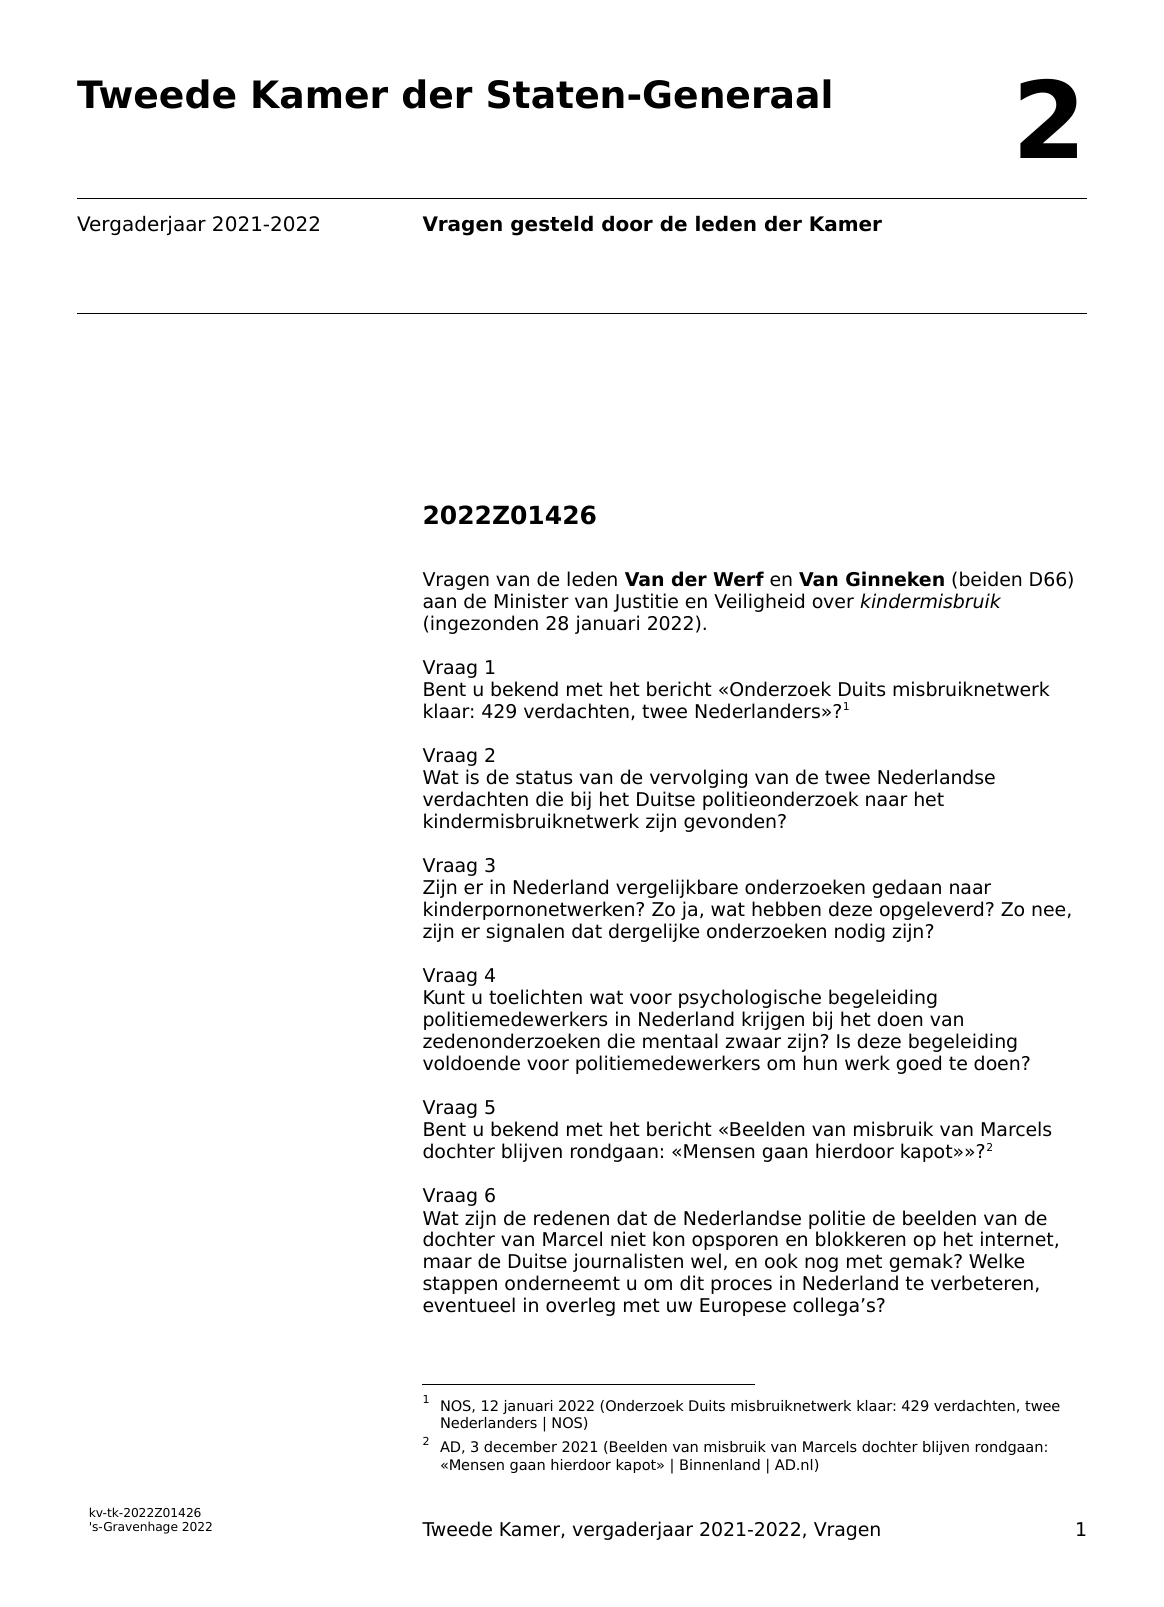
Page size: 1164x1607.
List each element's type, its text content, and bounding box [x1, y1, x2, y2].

text AD, 3 december 2021 (Beelden van misbruik van Marcels dochter blijven rondgaan: «Mensen gaan hierdoor kapot» | Binnenland | AD.nl) [422, 1435, 1087, 1474]
text Bent u bekend met het bericht «Onderzoek Duits misbruiknetwerk klaar: 429 verdachten, twee Nederlanders»? [422, 679, 1087, 723]
text Bent u bekend met het bericht «Beelden van misbruik van Marcels dochter blijven rondgaan: «Mensen gaan hierdoor kapot»»? [422, 1119, 1087, 1163]
text Vraag 3 [422, 855, 1087, 877]
text Wat is de status van de vervolging van de twee Nederlandse verdachten die bij het Duitse politieonderzoek naar het kindermisbruiknetwerk zijn gevonden? [422, 767, 1087, 833]
text Vragen van de leden Van der Werf en Van Ginneken (beiden D66) aan de Minister van Justitie en Veiligheid over kindermisbruik (ingezonden 28 januari 2022). [422, 569, 1087, 635]
text 2022Z01426 [422, 501, 1087, 531]
text kv-tk-2022Z01426 [88, 1506, 323, 1520]
text Zijn er in Nederland vergelijkbare onderzoeken gedaan naar kinderpornonetwerken? Zo ja, wat hebben deze opgeleverd? Zo nee, zijn er signalen dat dergelijke onderzoeken nodig zijn? [422, 877, 1087, 943]
text Vraag 4 [422, 965, 1087, 987]
text 's-Gravenhage 2022 [88, 1520, 323, 1534]
text NOS, 12 januari 2022 (Onderzoek Duits misbruiknetwerk klaar: 429 verdachten, twee Nederlanders | NOS) [422, 1393, 1087, 1432]
table_cell Vragen gesteld door de leden der Kamer [422, 199, 1087, 313]
text Vraag 5 [422, 1097, 1087, 1119]
text Kunt u toelichten wat voor psychologische begeleiding politiemedewerkers in Nederland krijgen bij het doen van zedenonderzoeken die mentaal zwaar zijn? Is deze begeleiding voldoende voor politiemedewerkers om hun werk goed te doen? [422, 987, 1087, 1075]
table_header 2 [886, 59, 1087, 198]
table_header Tweede Kamer der Staten-Generaal [77, 59, 886, 198]
text Wat zijn de redenen dat de Nederlandse politie de beelden van de dochter van Marcel niet kon opsporen en blokkeren op het internet, maar de Duitse journalisten wel, en ook nog met gemak? Welke stappen onderneemt u om dit proces in Nederland te verbeteren, eventueel in overleg met uw Europese collega’s? [422, 1207, 1087, 1317]
text Vraag 1 [422, 657, 1087, 679]
table_cell Vergaderjaar 2021-2022 [77, 199, 422, 313]
text Vraag 6 [422, 1185, 1087, 1207]
text Vraag 2 [422, 745, 1087, 767]
